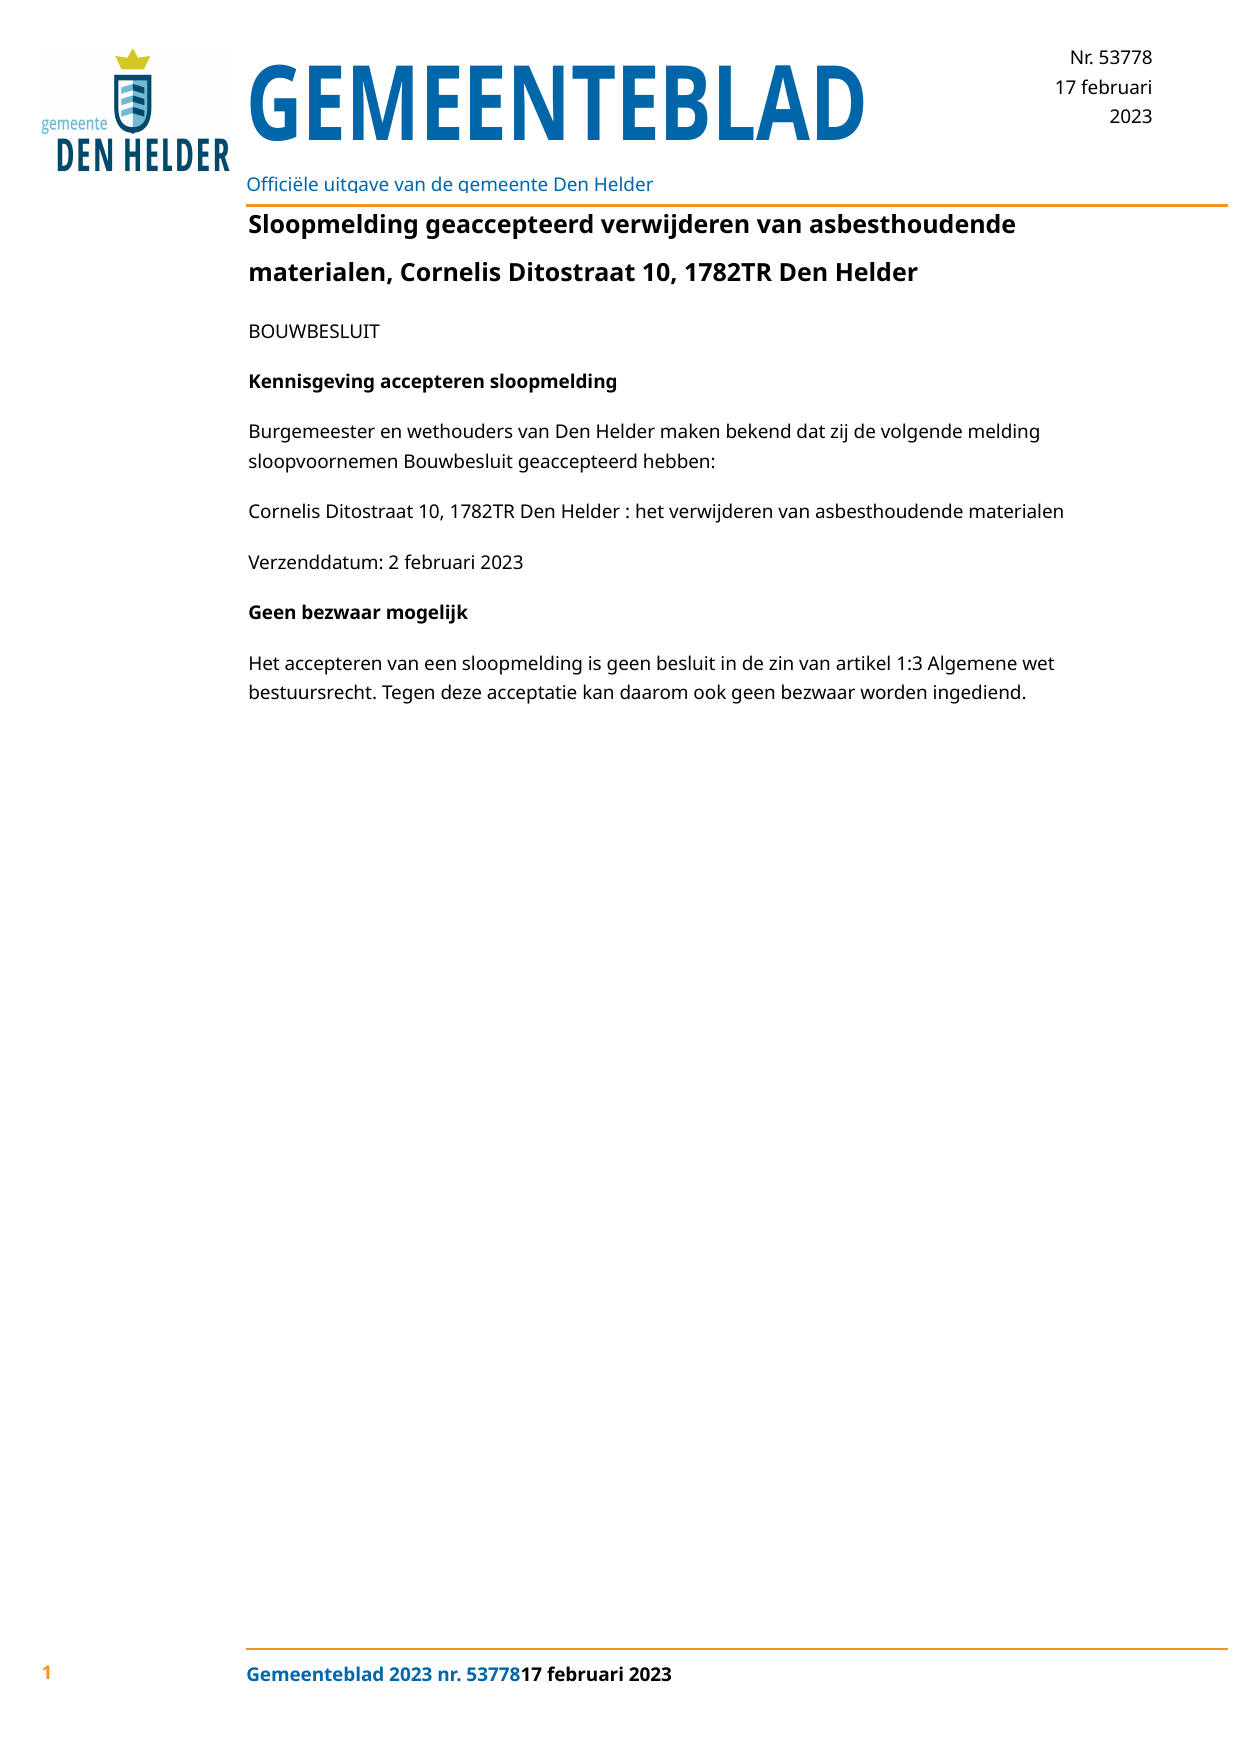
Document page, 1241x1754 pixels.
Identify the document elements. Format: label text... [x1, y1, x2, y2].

text Sloopmelding geaccepteerd verwijderen van asbesthoudende materialen, Cornelis Ditostraat 10, 1782TR Den Helder [248, 207, 1152, 288]
text Kennisgeving accepteren sloopmelding [248, 368, 1152, 394]
picture [100, 154, 106, 172]
text Het accepteren van een sloopmelding is geen besluit in de zin van artikel 1:3 Algemene wet bestuursrecht. Tegen deze acceptatie kan daarom ook geen bezwaar worden ingediend. [248, 650, 1152, 705]
picture [41, 47, 231, 172]
text Verzenddatum: 2 februari 2023 [248, 549, 1152, 575]
text BOUWBESLUIT [248, 318, 1152, 344]
text Geen bezwaar mogelijk [248, 599, 1152, 625]
picture [220, 160, 224, 172]
picture [63, 144, 68, 165]
text Cornelis Ditostraat 10, 1782TR Den Helder : het verwijderen van asbesthoudende materialen [248, 499, 1152, 524]
picture [130, 157, 135, 172]
text Burgemeester en wethouders van Den Helder maken bekend dat zij de volgende melding sloopvoornemen Bouwbesluit geaccepteerd hebben: [248, 419, 1152, 474]
picture [182, 144, 187, 165]
